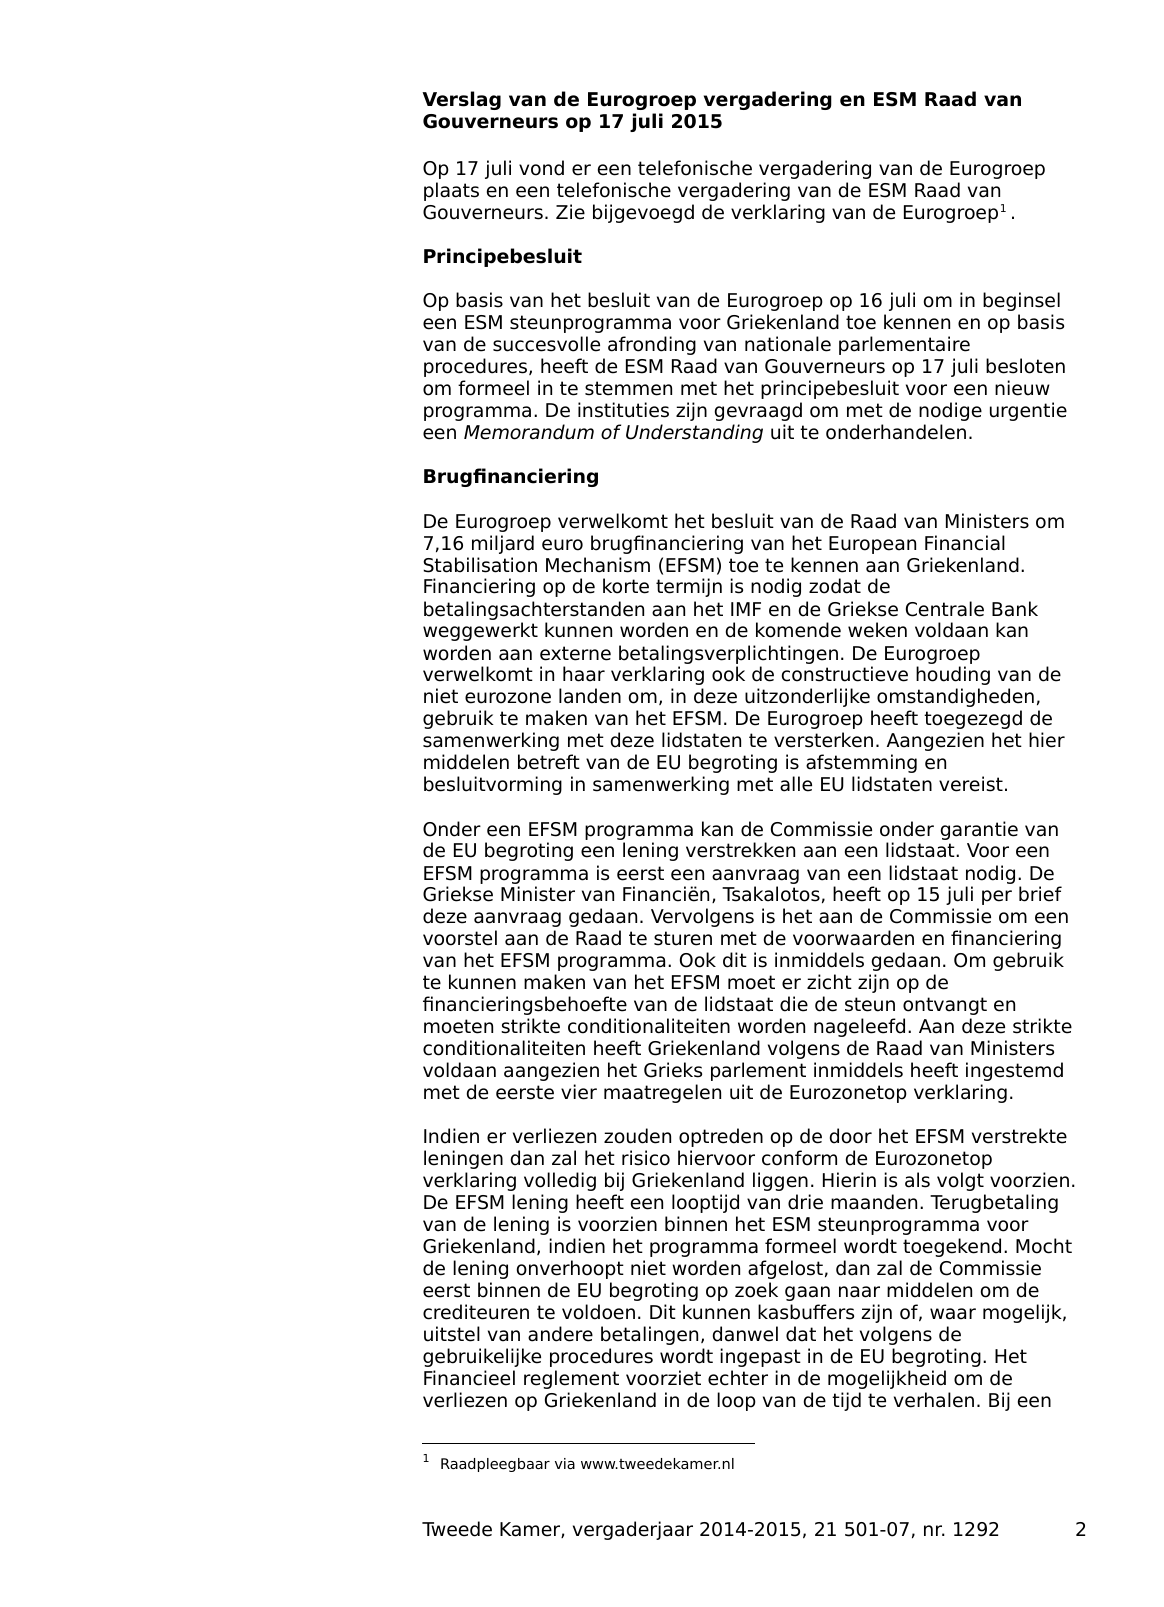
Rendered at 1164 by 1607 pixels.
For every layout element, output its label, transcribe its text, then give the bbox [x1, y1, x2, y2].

subtitle Principebesluit [422, 246, 1087, 268]
text De Eurogroep verwelkomt het besluit van de Raad van Ministers om 7,16 miljard euro brugfinanciering van het European Financial Stabilisation Mechanism (EFSM) toe te kennen aan Griekenland. Financiering op de korte termijn is nodig zodat de betalingsachterstanden aan het IMF en de Griekse Centrale Bank weggewerkt kunnen worden en de komende weken voldaan kan worden aan externe betalingsverplichtingen. De Eurogroep verwelkomt in haar verklaring ook de constructieve houding van de niet eurozone landen om, in deze uitzonderlijke omstandigheden, gebruik te maken van het EFSM. De Eurogroep heeft toegezegd de samenwerking met deze lidstaten te versterken. Aangezien het hier middelen betreft van de EU begroting is afstemming en besluitvorming in samenwerking met alle EU lidstaten vereist. [422, 511, 1087, 796]
subtitle Brugfinanciering [422, 466, 1087, 488]
text Op 17 juli vond er een telefonische vergadering van de Eurogroep plaats en een telefonische vergadering van de ESM Raad van Gouverneurs. Zie bijgevoegd de verklaring van de Eurogroep. [422, 158, 1087, 224]
subtitle Verslag van de Eurogroep vergadering en ESM Raad van Gouverneurs op 17 juli 2015 [422, 89, 1087, 133]
text Op basis van het besluit van de Eurogroep op 16 juli om in beginsel een ESM steunprogramma voor Griekenland toe kennen en op basis van de succesvolle afronding van nationale parlementaire procedures, heeft de ESM Raad van Gouverneurs op 17 juli besloten om formeel in te stemmen met het principebesluit voor een nieuw programma. De instituties zijn gevraagd om met de nodige urgentie een Memorandum of Understanding uit te onderhandelen. [422, 290, 1087, 444]
text Indien er verliezen zouden optreden op de door het EFSM verstrekte leningen dan zal het risico hiervoor conform de Eurozonetop verklaring volledig bij Griekenland liggen. Hierin is als volgt voorzien. De EFSM lening heeft een looptijd van drie maanden. Terugbetaling van de lening is voorzien binnen het ESM steunprogramma voor Griekenland, indien het programma formeel wordt toegekend. Mocht de lening onverhoopt niet worden afgelost, dan zal de Commissie eerst binnen de EU begroting op zoek gaan naar middelen om de crediteuren te voldoen. Dit kunnen kasbuffers zijn of, waar mogelijk, uitstel van andere betalingen, danwel dat het volgens de gebruikelijke procedures wordt ingepast in de EU begroting. Het Financieel reglement voorziet echter in de mogelijkheid om de verliezen op Griekenland in de loop van de tijd te verhalen. Bij een [422, 1126, 1087, 1412]
text Onder een EFSM programma kan de Commissie onder garantie van de EU begroting een lening verstrekken aan een lidstaat. Voor een EFSM programma is eerst een aanvraag van een lidstaat nodig. De Griekse Minister van Financiën, Tsakalotos, heeft op 15 juli per brief deze aanvraag gedaan. Vervolgens is het aan de Commissie om een voorstel aan de Raad te sturen met de voorwaarden en financiering van het EFSM programma. Ook dit is inmiddels gedaan. Om gebruik te kunnen maken van het EFSM moet er zicht zijn op de financieringsbehoefte van de lidstaat die de steun ontvangt en moeten strikte conditionaliteiten worden nageleefd. Aan deze strikte conditionaliteiten heeft Griekenland volgens de Raad van Ministers voldaan aangezien het Grieks parlement inmiddels heeft ingestemd met de eerste vier maatregelen uit de Eurozonetop verklaring. [422, 818, 1087, 1104]
text Raadpleegbaar via www.tweedekamer.nl [422, 1452, 1087, 1474]
